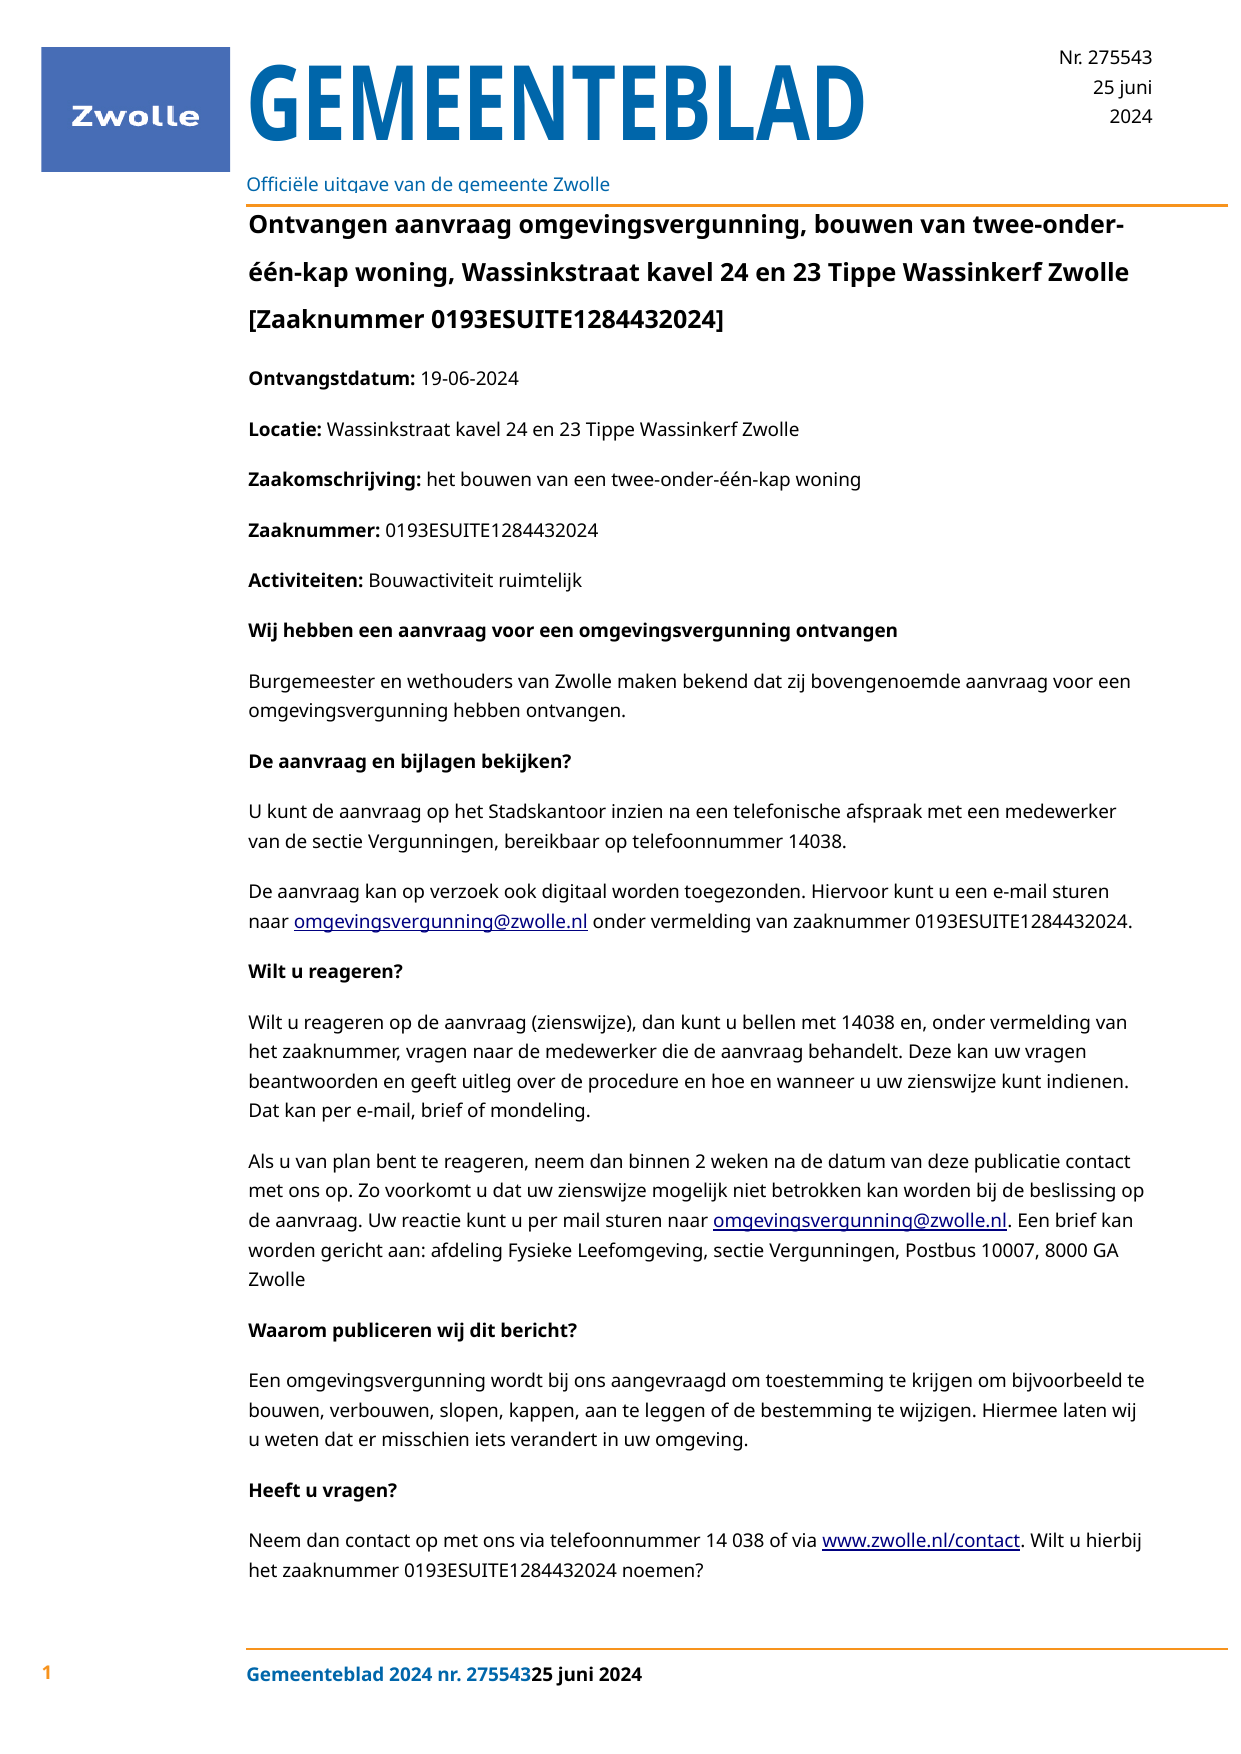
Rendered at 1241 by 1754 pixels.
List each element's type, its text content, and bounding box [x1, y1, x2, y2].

text Waarom publiceren wij dit bericht? [248, 1317, 1152, 1342]
text Ontvangstdatum: 19-06-2024 [248, 366, 1152, 391]
text Activiteiten: Bouwactiviteit ruimtelijk [248, 567, 1152, 593]
text U kunt de aanvraag op het Stadskantoor inzien na een telefonische afspraak met een medewerker van de sectie Vergunningen, bereikbaar op telefoonnummer 14038. [248, 798, 1152, 854]
picture [41, 47, 231, 172]
text Als u van plan bent te reageren, neem dan binnen 2 weken na de datum van deze publicatie contact met ons op. Zo voorkomt u dat uw zienswijze mogelijk niet betrokken kan worden bij de beslissing op de aanvraag. Uw reactie kunt u per mail sturen naar omgevingsvergunning@zwolle.nl. Een brief kan worden gericht aan: afdeling Fysieke Leefomgeving, sectie Vergunningen, Postbus 10007, 8000 GA Zwolle [248, 1148, 1152, 1292]
text Zaakomschrijving: het bouwen van een twee-onder-één-kap woning [248, 466, 1152, 492]
text De aanvraag en bijlagen bekijken? [248, 748, 1152, 774]
text Neem dan contact op met ons via telefoonnummer 14 038 of via www.zwolle.nl/contact. Wilt u hierbij het zaaknummer 0193ESUITE1284432024 noemen? [248, 1527, 1152, 1582]
text Wilt u reageren? [248, 958, 1152, 984]
text Een omgevingsvergunning wordt bij ons aangevraagd om toestemming te krijgen om bijvoorbeeld te bouwen, verbouwen, slopen, kappen, aan te leggen of de bestemming te wijzigen. Hiermee laten wij u weten dat er misschien iets verandert in uw omgeving. [248, 1367, 1152, 1452]
text Heeft u vragen? [248, 1477, 1152, 1502]
text Ontvangen aanvraag omgevingsvergunning, bouwen van twee-onder-één-kap woning, Wassinkstraat kavel 24 en 23 Tippe Wassinkerf Zwolle [Zaaknummer 0193ESUITE1284432024] [248, 207, 1152, 336]
text Wilt u reageren op de aanvraag (zienswijze), dan kunt u bellen met 14038 en, onder vermelding van het zaaknummer, vragen naar de medewerker die de aanvraag behandelt. Deze kan uw vragen beantwoorden en geeft uitleg over de procedure en hoe en wanneer u uw zienswijze kunt indienen. Dat kan per e-mail, brief of mondeling. [248, 1009, 1152, 1123]
text Burgemeester en wethouders van Zwolle maken bekend dat zij bovengenoemde aanvraag voor een omgevingsvergunning hebben ontvangen. [248, 668, 1152, 723]
text Locatie: Wassinkstraat kavel 24 en 23 Tippe Wassinkerf Zwolle [248, 416, 1152, 442]
text De aanvraag kan op verzoek ook digitaal worden toegezonden. Hiervoor kunt u een e-mail sturen naar omgevingsvergunning@zwolle.nl onder vermelding van zaaknummer 0193ESUITE1284432024. [248, 878, 1152, 934]
text Zaaknummer: 0193ESUITE1284432024 [248, 517, 1152, 542]
text Wij hebben een aanvraag voor een omgevingsvergunning ontvangen [248, 618, 1152, 643]
